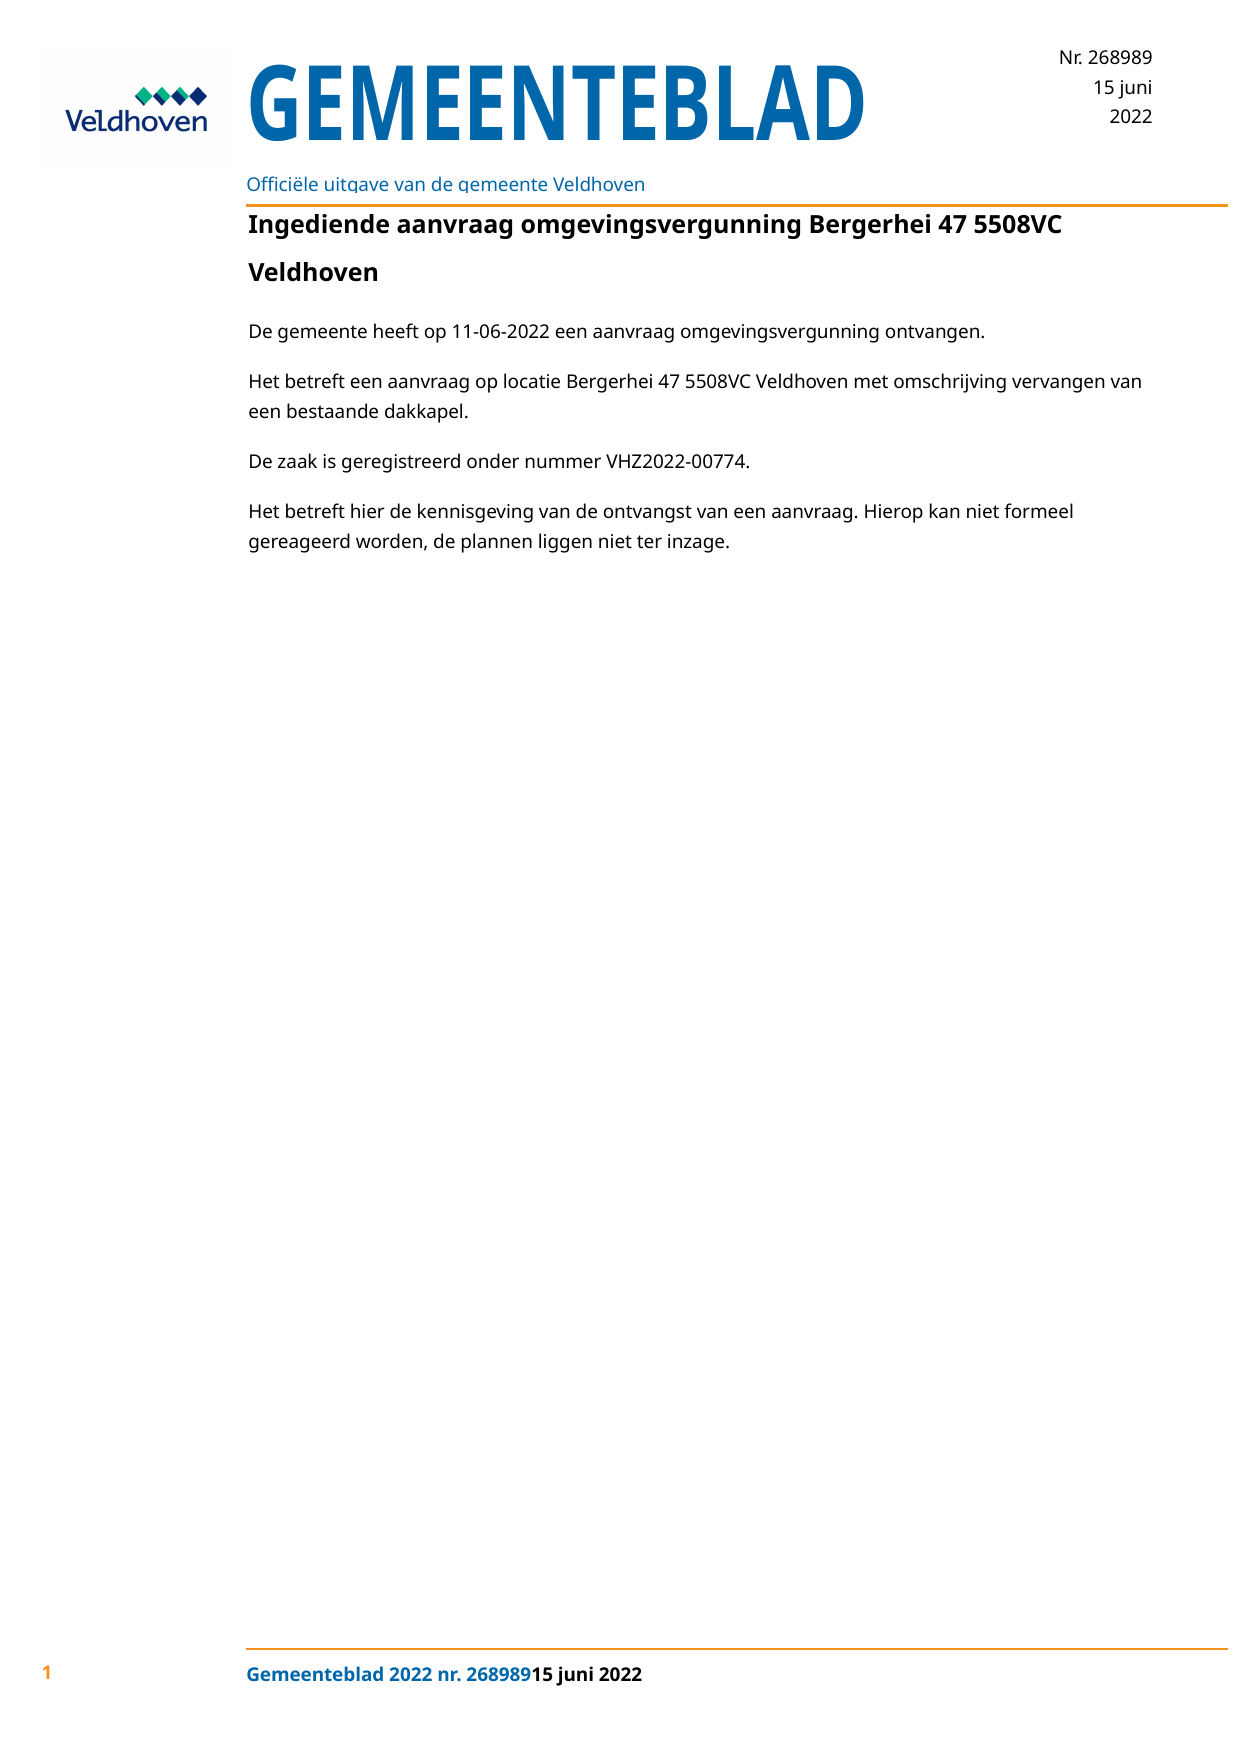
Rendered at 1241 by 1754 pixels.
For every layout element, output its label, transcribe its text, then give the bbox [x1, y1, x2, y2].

text Ingediende aanvraag omgevingsvergunning Bergerhei 47 5508VC Veldhoven [248, 207, 1152, 288]
text De zaak is geregistreerd onder nummer VHZ2022-00774. [248, 448, 1152, 474]
picture [41, 47, 231, 172]
text Het betreft een aanvraag op locatie Bergerhei 47 5508VC Veldhoven met omschrijving vervangen van een bestaande dakkapel. [248, 368, 1152, 424]
text Het betreft hier de kennisgeving van de ontvangst van een aanvraag. Hierop kan niet formeel gereageerd worden, de plannen liggen niet ter inzage. [248, 499, 1152, 554]
text De gemeente heeft op 11-06-2022 een aanvraag omgevingsvergunning ontvangen. [248, 318, 1152, 344]
